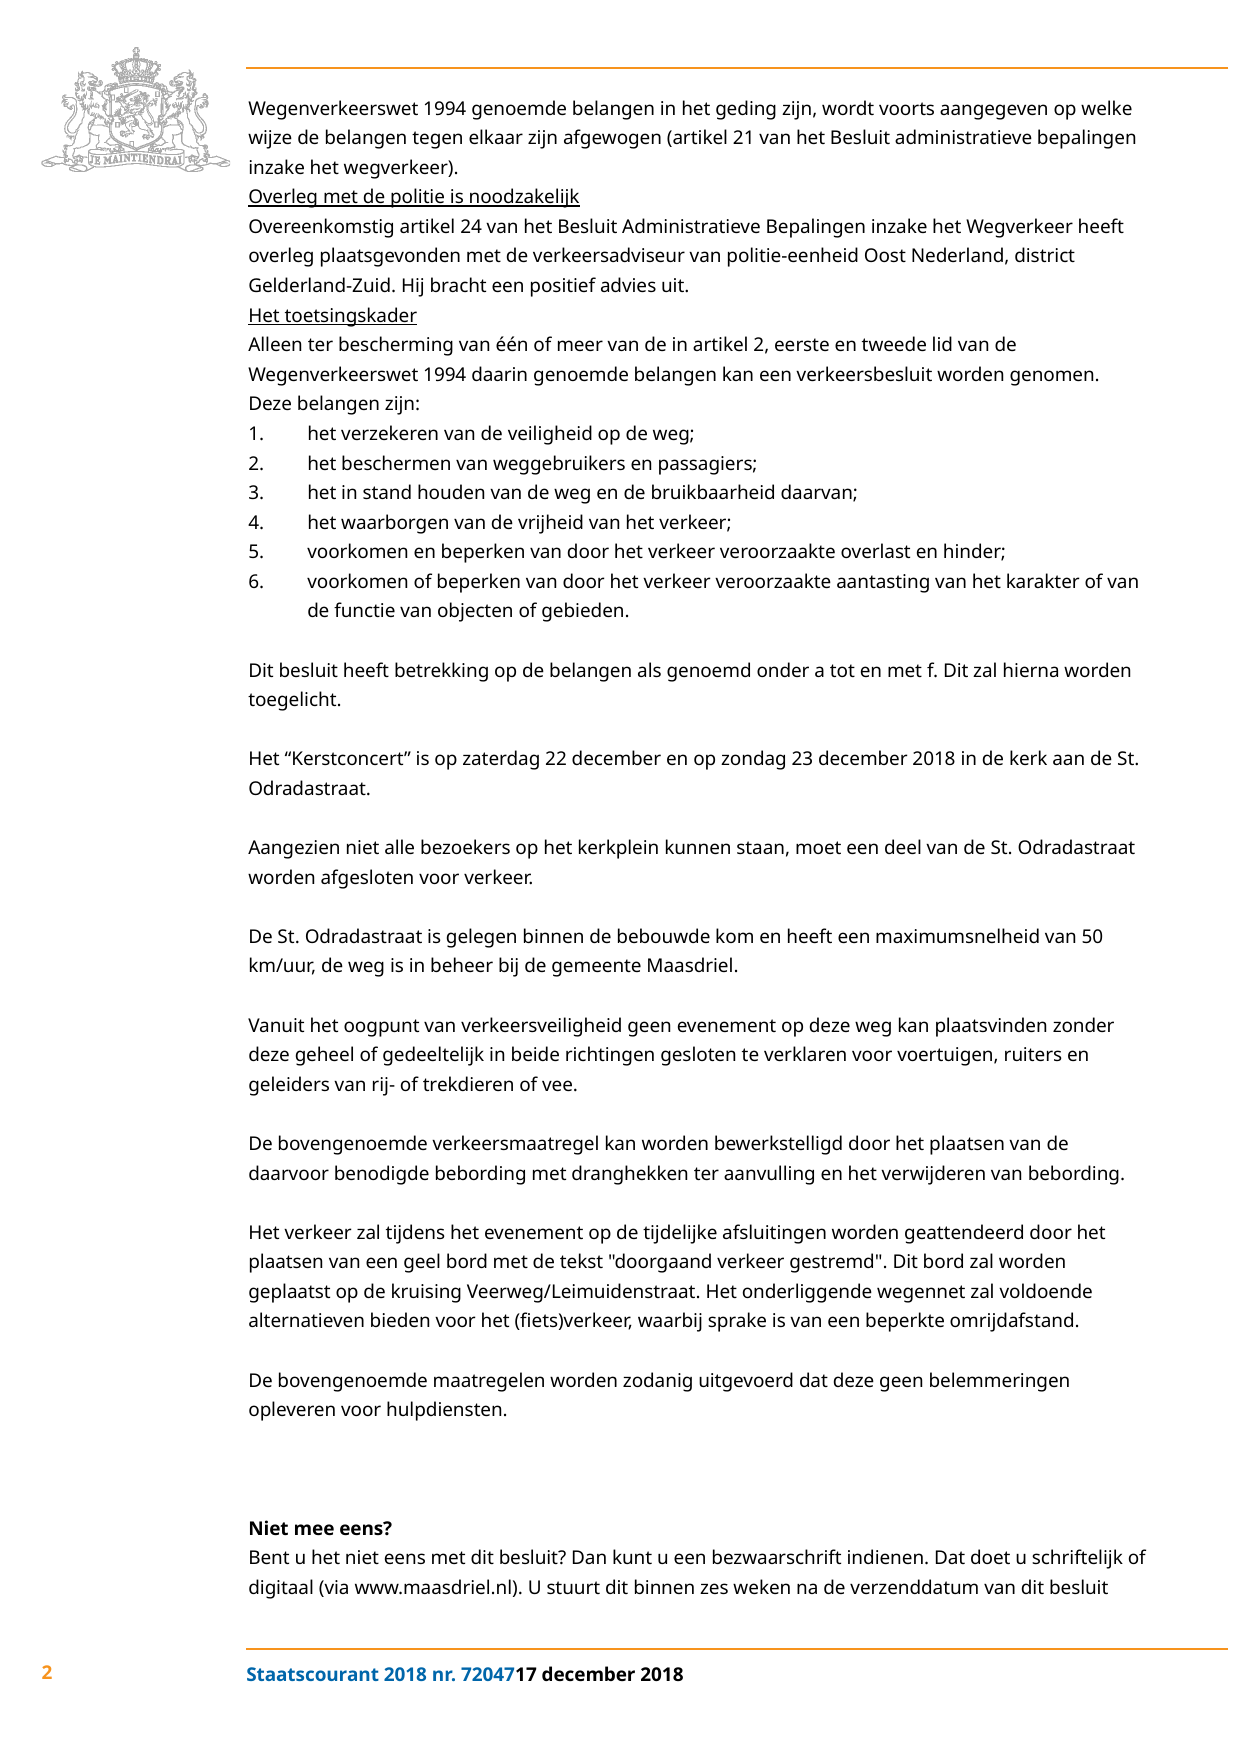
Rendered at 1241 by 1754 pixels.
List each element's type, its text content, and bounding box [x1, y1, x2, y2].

list het verzekeren van de veiligheid op de weg; [248, 420, 1152, 446]
text Aangezien niet alle bezoekers op het kerkplein kunnen staan, moet een deel van de St. Odradastraat worden afgesloten voor verkeer. [248, 834, 1152, 890]
text Wegenverkeerswet 1994 genoemde belangen in het geding zijn, wordt voorts aangegeven op welke wijze de belangen tegen elkaar zijn afgewogen (artikel 21 van het Besluit administratieve bepalingen inzake het wegverkeer). [248, 95, 1152, 180]
text Het verkeer zal tijdens het evenement op de tijdelijke afsluitingen worden geattendeerd door het plaatsen van een geel bord met de tekst "doorgaand verkeer gestremd". Dit bord zal worden geplaatst op de kruising Veerweg/Leimuidenstraat. Het onderliggende wegennet zal voldoende alternatieven bieden voor het (fiets)verkeer, waarbij sprake is van een beperkte omrijdafstand. [248, 1219, 1152, 1333]
text Alleen ter bescherming van één of meer van de in artikel 2, eerste en tweede lid van de Wegenverkeerswet 1994 daarin genoemde belangen kan een verkeersbesluit worden genomen. [248, 331, 1152, 387]
text Niet mee eens? [248, 1515, 1152, 1541]
list het in stand houden van de weg en de bruikbaarheid daarvan; [248, 479, 1152, 505]
text Vanuit het oogpunt van verkeersveiligheid geen evenement op deze weg kan plaatsvinden zonder deze geheel of gedeeltelijk in beide richtingen gesloten te verklaren voor voertuigen, ruiters en geleiders van rij- of trekdieren of vee. [248, 1012, 1152, 1097]
text Het “Kerstconcert” is op zaterdag 22 december en op zondag 23 december 2018 in de kerk aan de St. Odradastraat. [248, 746, 1152, 801]
list voorkomen en beperken van door het verkeer veroorzaakte overlast en hinder; [248, 538, 1152, 564]
list het beschermen van weggebruikers en passagiers; [248, 450, 1152, 476]
text Overeenkomstig artikel 24 van het Besluit Administratieve Bepalingen inzake het Wegverkeer heeft overleg plaatsgevonden met de verkeersadviseur van politie-eenheid Oost Nederland, district Gelderland-Zuid. Hij bracht een positief advies uit. [248, 213, 1152, 298]
picture [41, 47, 231, 172]
list voorkomen of beperken van door het verkeer veroorzaakte aantasting van het karakter of van de functie van objecten of gebieden. [248, 568, 1152, 623]
text Deze belangen zijn: [248, 391, 1152, 416]
text De bovengenoemde verkeersmaatregel kan worden bewerkstelligd door het plaatsen van de daarvoor benodigde bebording met dranghekken ter aanvulling en het verwijderen van bebording. [248, 1130, 1152, 1186]
text De St. Odradastraat is gelegen binnen de bebouwde kom en heeft een maximumsnelheid van 50 km/uur, de weg is in beheer bij de gemeente Maasdriel. [248, 923, 1152, 978]
text De bovengenoemde maatregelen worden zodanig uitgevoerd dat deze geen belemmeringen opleveren voor hulpdiensten. [248, 1367, 1152, 1422]
text Dit besluit heeft betrekking op de belangen als genoemd onder a tot en met f. Dit zal hierna worden toegelicht. [248, 657, 1152, 712]
text Het toetsingskader [248, 302, 1152, 328]
text Bent u het niet eens met dit besluit? Dan kunt u een bezwaarschrift indienen. Dat doet u schriftelijk of digitaal (via www.maasdriel.nl). U stuurt dit binnen zes weken na de verzenddatum van dit besluit [248, 1544, 1152, 1600]
text Overleg met de politie is noodzakelijk [248, 183, 1152, 209]
list het waarborgen van de vrijheid van het verkeer; [248, 509, 1152, 535]
